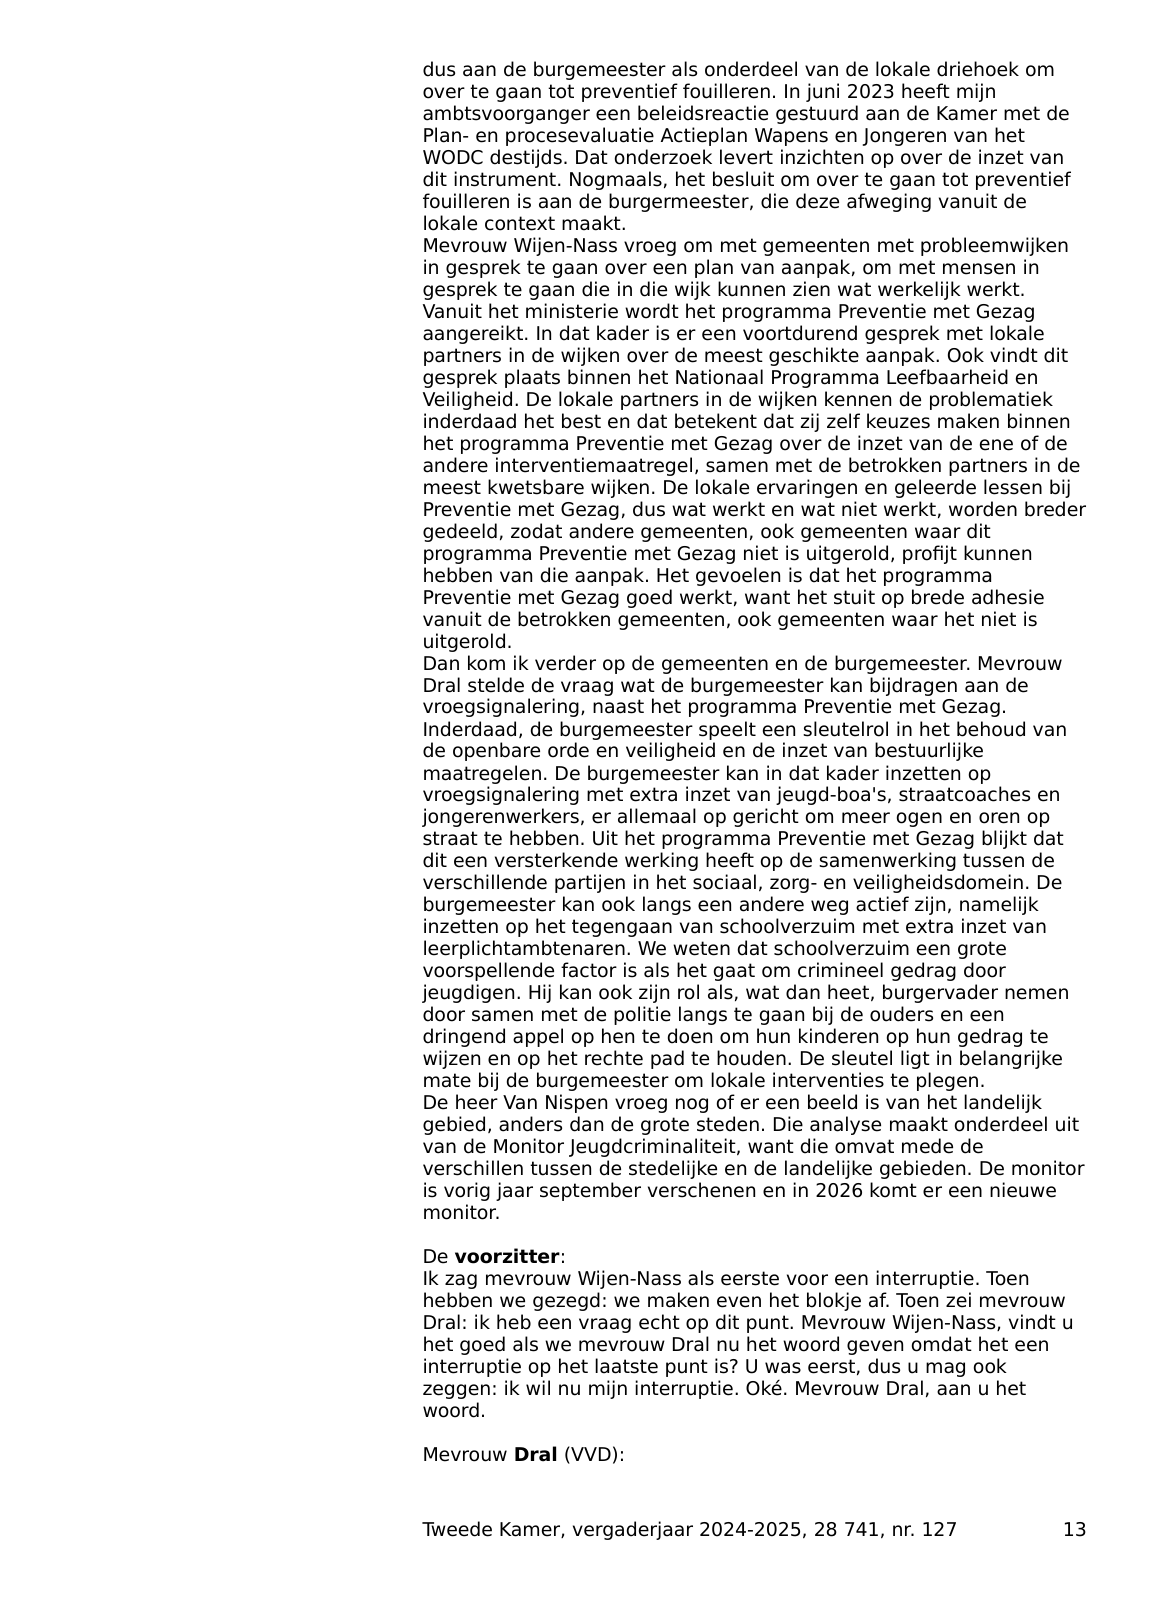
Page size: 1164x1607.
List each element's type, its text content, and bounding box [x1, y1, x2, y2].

text De voorzitter: [422, 1246, 1087, 1268]
text Mevrouw Wijen-Nass vroeg om met gemeenten met probleemwijken in gesprek te gaan over een plan van aanpak, om met mensen in gesprek te gaan die in die wijk kunnen zien wat werkelijk werkt. Vanuit het ministerie wordt het programma Preventie met Gezag aangereikt. In dat kader is er een voortdurend gesprek met lokale partners in de wijken over de meest geschikte aanpak. Ook vindt dit gesprek plaats binnen het Nationaal Programma Leefbaarheid en Veiligheid. De lokale partners in de wijken kennen de problematiek inderdaad het best en dat betekent dat zij zelf keuzes maken binnen het programma Preventie met Gezag over de inzet van de ene of de andere interventiemaatregel, samen met de betrokken partners in de meest kwetsbare wijken. De lokale ervaringen en geleerde lessen bij Preventie met Gezag, dus wat werkt en wat niet werkt, worden breder gedeeld, zodat andere gemeenten, ook gemeenten waar dit programma Preventie met Gezag niet is uitgerold, profijt kunnen hebben van die aanpak. Het gevoelen is dat het programma Preventie met Gezag goed werkt, want het stuit op brede adhesie vanuit de betrokken gemeenten, ook gemeenten waar het niet is uitgerold. [422, 235, 1087, 652]
text Mevrouw Dral (VVD): [422, 1444, 1087, 1466]
text dus aan de burgemeester als onderdeel van de lokale driehoek om over te gaan tot preventief fouilleren. In juni 2023 heeft mijn ambtsvoorganger een beleidsreactie gestuurd aan de Kamer met de Plan- en procesevaluatie Actieplan Wapens en Jongeren van het WODC destijds. Dat onderzoek levert inzichten op over de inzet van dit instrument. Nogmaals, het besluit om over te gaan tot preventief fouilleren is aan de burgermeester, die deze afweging vanuit de lokale context maakt. [422, 59, 1087, 235]
text Ik zag mevrouw Wijen-Nass als eerste voor een interruptie. Toen hebben we gezegd: we maken even het blokje af. Toen zei mevrouw Dral: ik heb een vraag echt op dit punt. Mevrouw Wijen-Nass, vindt u het goed als we mevrouw Dral nu het woord geven omdat het een interruptie op het laatste punt is? U was eerst, dus u mag ook zeggen: ik wil nu mijn interruptie. Oké. Mevrouw Dral, aan u het woord. [422, 1268, 1087, 1422]
text Dan kom ik verder op de gemeenten en de burgemeester. Mevrouw Dral stelde de vraag wat de burgemeester kan bijdragen aan de vroegsignalering, naast het programma Preventie met Gezag. Inderdaad, de burgemeester speelt een sleutelrol in het behoud van de openbare orde en veiligheid en de inzet van bestuurlijke maatregelen. De burgemeester kan in dat kader inzetten op vroegsignalering met extra inzet van jeugd-boa's, straatcoaches en jongerenwerkers, er allemaal op gericht om meer ogen en oren op straat te hebben. Uit het programma Preventie met Gezag blijkt dat dit een versterkende werking heeft op de samenwerking tussen de verschillende partijen in het sociaal, zorg- en veiligheidsdomein. De burgemeester kan ook langs een andere weg actief zijn, namelijk inzetten op het tegengaan van schoolverzuim met extra inzet van leerplichtambtenaren. We weten dat schoolverzuim een grote voorspellende factor is als het gaat om crimineel gedrag door jeugdigen. Hij kan ook zijn rol als, wat dan heet, burgervader nemen door samen met de politie langs te gaan bij de ouders en een dringend appel op hen te doen om hun kinderen op hun gedrag te wijzen en op het rechte pad te houden. De sleutel ligt in belangrijke mate bij de burgemeester om lokale interventies te plegen. [422, 652, 1087, 1092]
text De heer Van Nispen vroeg nog of er een beeld is van het landelijk gebied, anders dan de grote steden. Die analyse maakt onderdeel uit van de Monitor Jeugdcriminaliteit, want die omvat mede de verschillen tussen de stedelijke en de landelijke gebieden. De monitor is vorig jaar september verschenen en in 2026 komt er een nieuwe monitor. [422, 1092, 1087, 1224]
